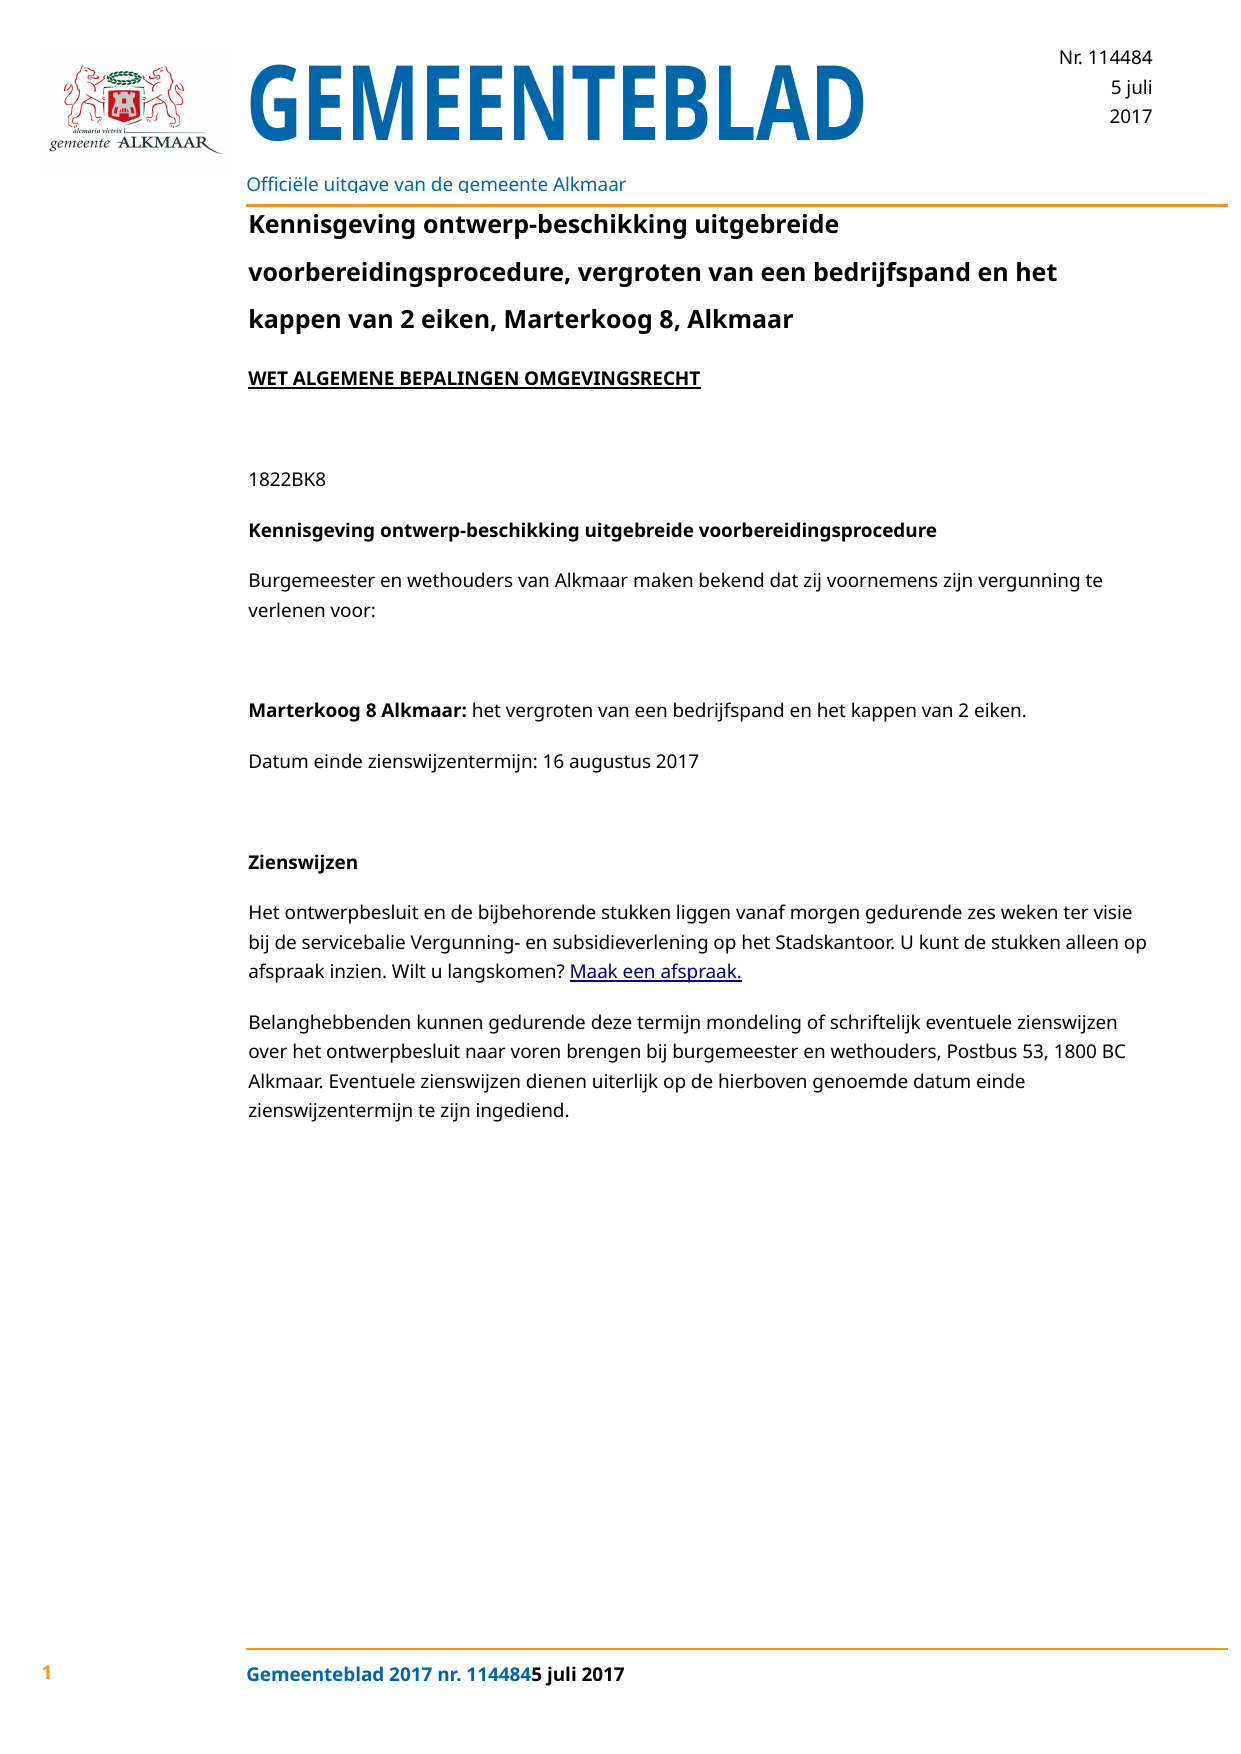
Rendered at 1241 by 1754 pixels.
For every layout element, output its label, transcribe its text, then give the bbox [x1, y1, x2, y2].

picture [41, 47, 231, 172]
text Het ontwerpbesluit en de bijbehorende stukken liggen vanaf morgen gedurende zes weken ter visie bij de servicebalie Vergunning- en subsidieverlening op het Stadskantoor. U kunt de stukken alleen op afspraak inzien. Wilt u langskomen? Maak een afspraak. [248, 899, 1152, 984]
text Marterkoog 8 Alkmaar: het vergroten van een bedrijfspand en het kappen van 2 eiken. [248, 698, 1152, 723]
text Kennisgeving ontwerp-beschikking uitgebreide voorbereidingsprocedure [248, 517, 1152, 542]
text Datum einde zienswijzentermijn: 16 augustus 2017 [248, 748, 1152, 774]
text 1822BK8 [248, 466, 1152, 492]
text WET ALGEMENE BEPALINGEN OMGEVINGSRECHT [248, 366, 1152, 391]
text Burgemeester en wethouders van Alkmaar maken bekend dat zij voornemens zijn vergunning te verlenen voor: [248, 567, 1152, 622]
text Belanghebbenden kunnen gedurende deze termijn mondeling of schriftelijk eventuele zienswijzen over het ontwerpbesluit naar voren brengen bij burgemeester en wethouders, Postbus 53, 1800 BC Alk­maar. Eventuele zienswijzen dienen uiterlijk op de hierboven genoemde datum einde zienswijzentermijn te zijn ingediend. [248, 1009, 1152, 1123]
text Kennisgeving ontwerp-beschikking uitgebreide voorbereidingsprocedure, vergroten van een bedrijfspand en het kappen van 2 eiken, Marterkoog 8, Alkmaar [248, 207, 1152, 336]
text Zienswijzen [248, 849, 1152, 874]
